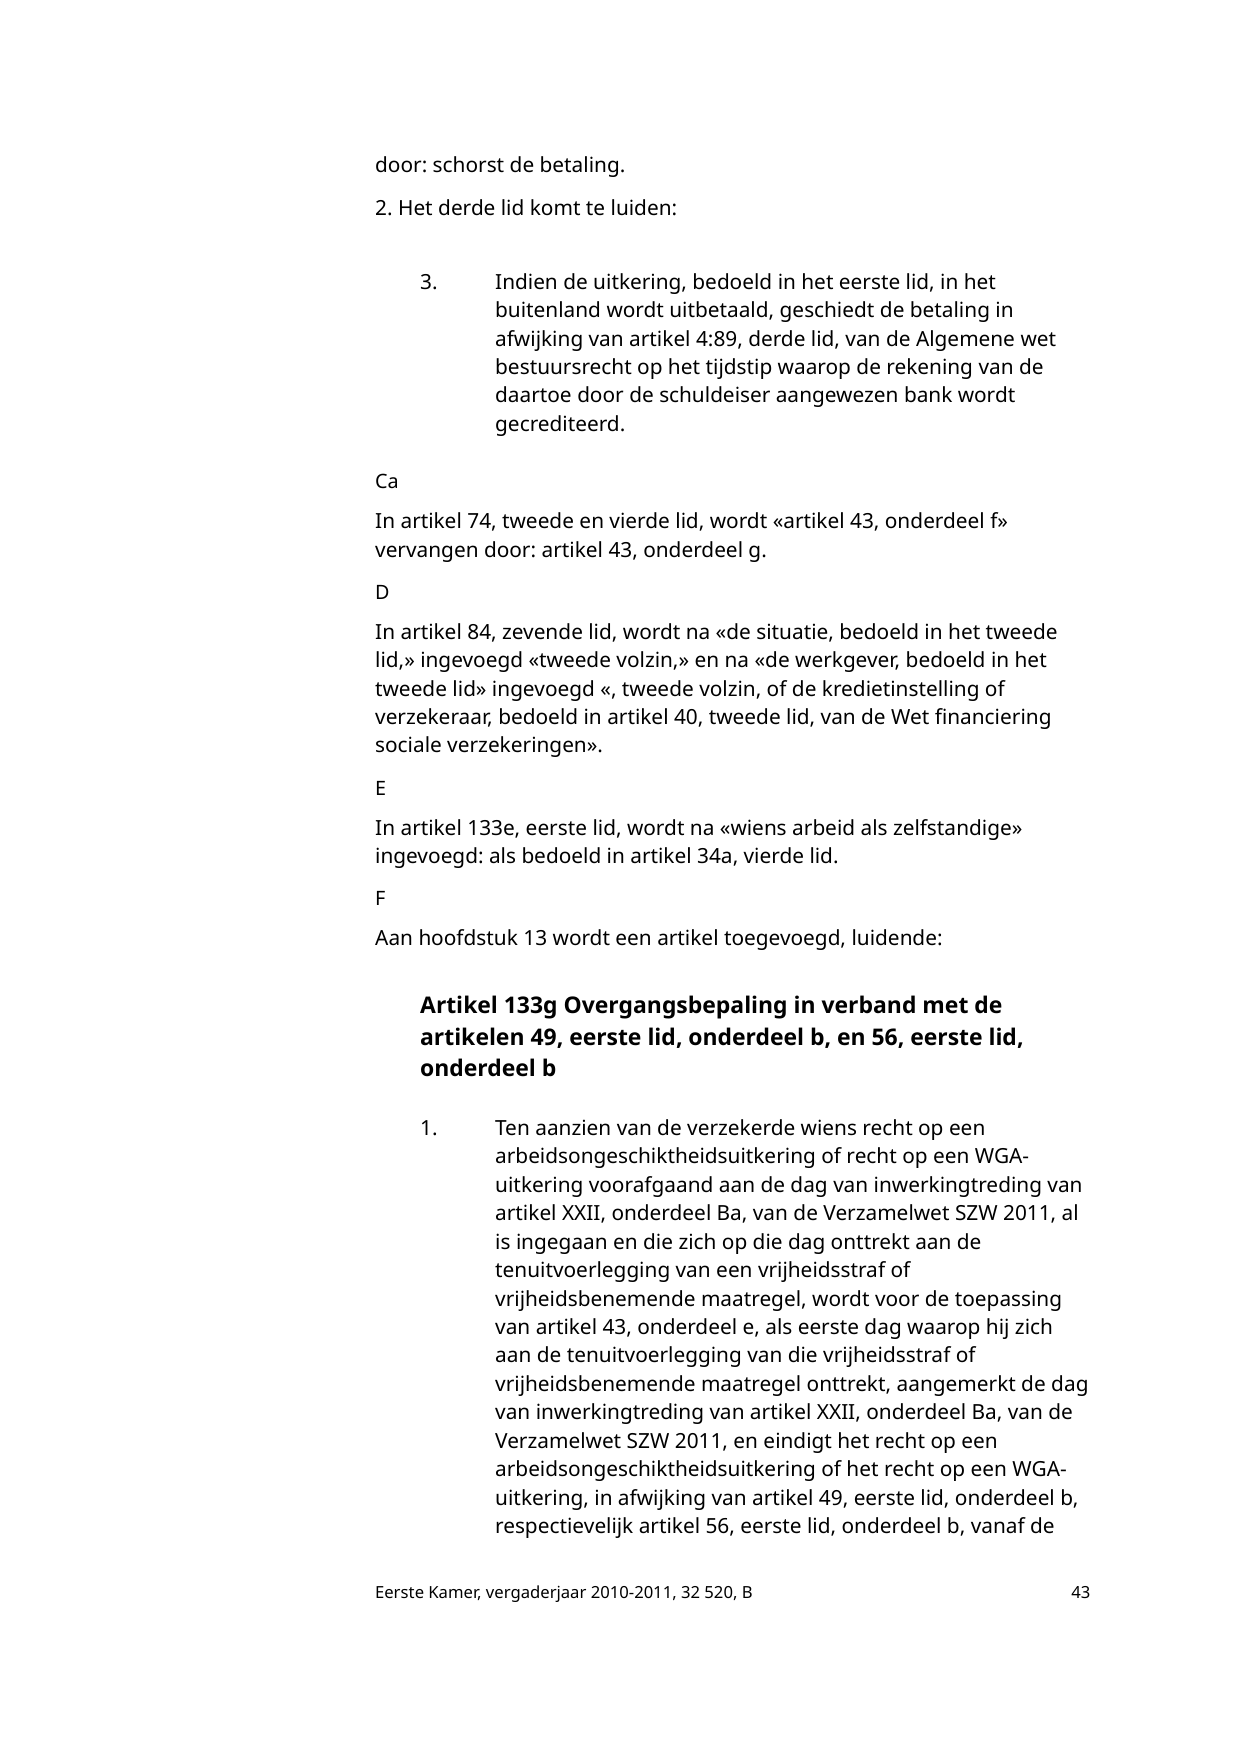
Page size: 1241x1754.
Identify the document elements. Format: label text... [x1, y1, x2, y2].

text E [375, 774, 1090, 801]
subtitle Artikel 133g Overgangsbepaling in verband met de artikelen 49, eerste lid, onderdeel b, en 56, eerste lid, onderdeel b [420, 989, 1090, 1083]
text door: schorst de betaling. [375, 150, 1090, 178]
list Indien de uitkering, bedoeld in het eerste lid, in het buitenland wordt uitbetaald, geschiedt de betaling in afwijking van artikel 4:89, derde lid, van de Algemene wet bestuursrecht op het tijdstip waarop de rekening van de daartoe door de schuldeiser aangewezen bank wordt gecrediteerd. [420, 267, 1090, 437]
text D [375, 578, 1090, 605]
list Ten aanzien van de verzekerde wiens recht op een arbeidsongeschiktheidsuitkering of recht op een WGA-uitkering voorafgaand aan de dag van inwerkingtreding van artikel XXII, onderdeel Ba, van de Verzamelwet SZW 2011, al is ingegaan en die zich op die dag onttrekt aan de tenuitvoerlegging van een vrijheidsstraf of vrijheidsbenemende maatregel, wordt voor de toepassing van artikel 43, onderdeel e, als eerste dag waarop hij zich aan de tenuitvoerlegging van die vrijheidsstraf of vrijheidsbenemende maatregel onttrekt, aangemerkt de dag van inwerkingtreding van artikel XXII, onderdeel Ba, van de Verzamelwet SZW 2011, en eindigt het recht op een arbeidsongeschiktheidsuitkering of het recht op een WGA-uitkering, in afwijking van artikel 49, eerste lid, onderdeel b, respectievelijk artikel 56, eerste lid, onderdeel b, vanaf de [420, 1113, 1090, 1540]
text In artikel 84, zevende lid, wordt na «de situatie, bedoeld in het tweede lid,» ingevoegd «tweede volzin,» en na «de werkgever, bedoeld in het tweede lid» ingevoegd «, tweede volzin, of de kredietinstelling of verzekeraar, bedoeld in artikel 40, tweede lid, van de Wet financiering sociale verzekeringen». [375, 617, 1090, 759]
text F [375, 885, 1090, 912]
text In artikel 74, tweede en vierde lid, wordt «artikel 43, onderdeel f» vervangen door: artikel 43, onderdeel g. [375, 506, 1090, 563]
text In artikel 133e, eerste lid, wordt na «wiens arbeid als zelfstandige» ingevoegd: als bedoeld in artikel 34a, vierde lid. [375, 813, 1090, 870]
text Ca [375, 467, 1090, 494]
text Aan hoofdstuk 13 wordt een artikel toegevoegd, luidende: [375, 923, 1090, 952]
text 2. Het derde lid komt te luiden: [375, 193, 1090, 222]
